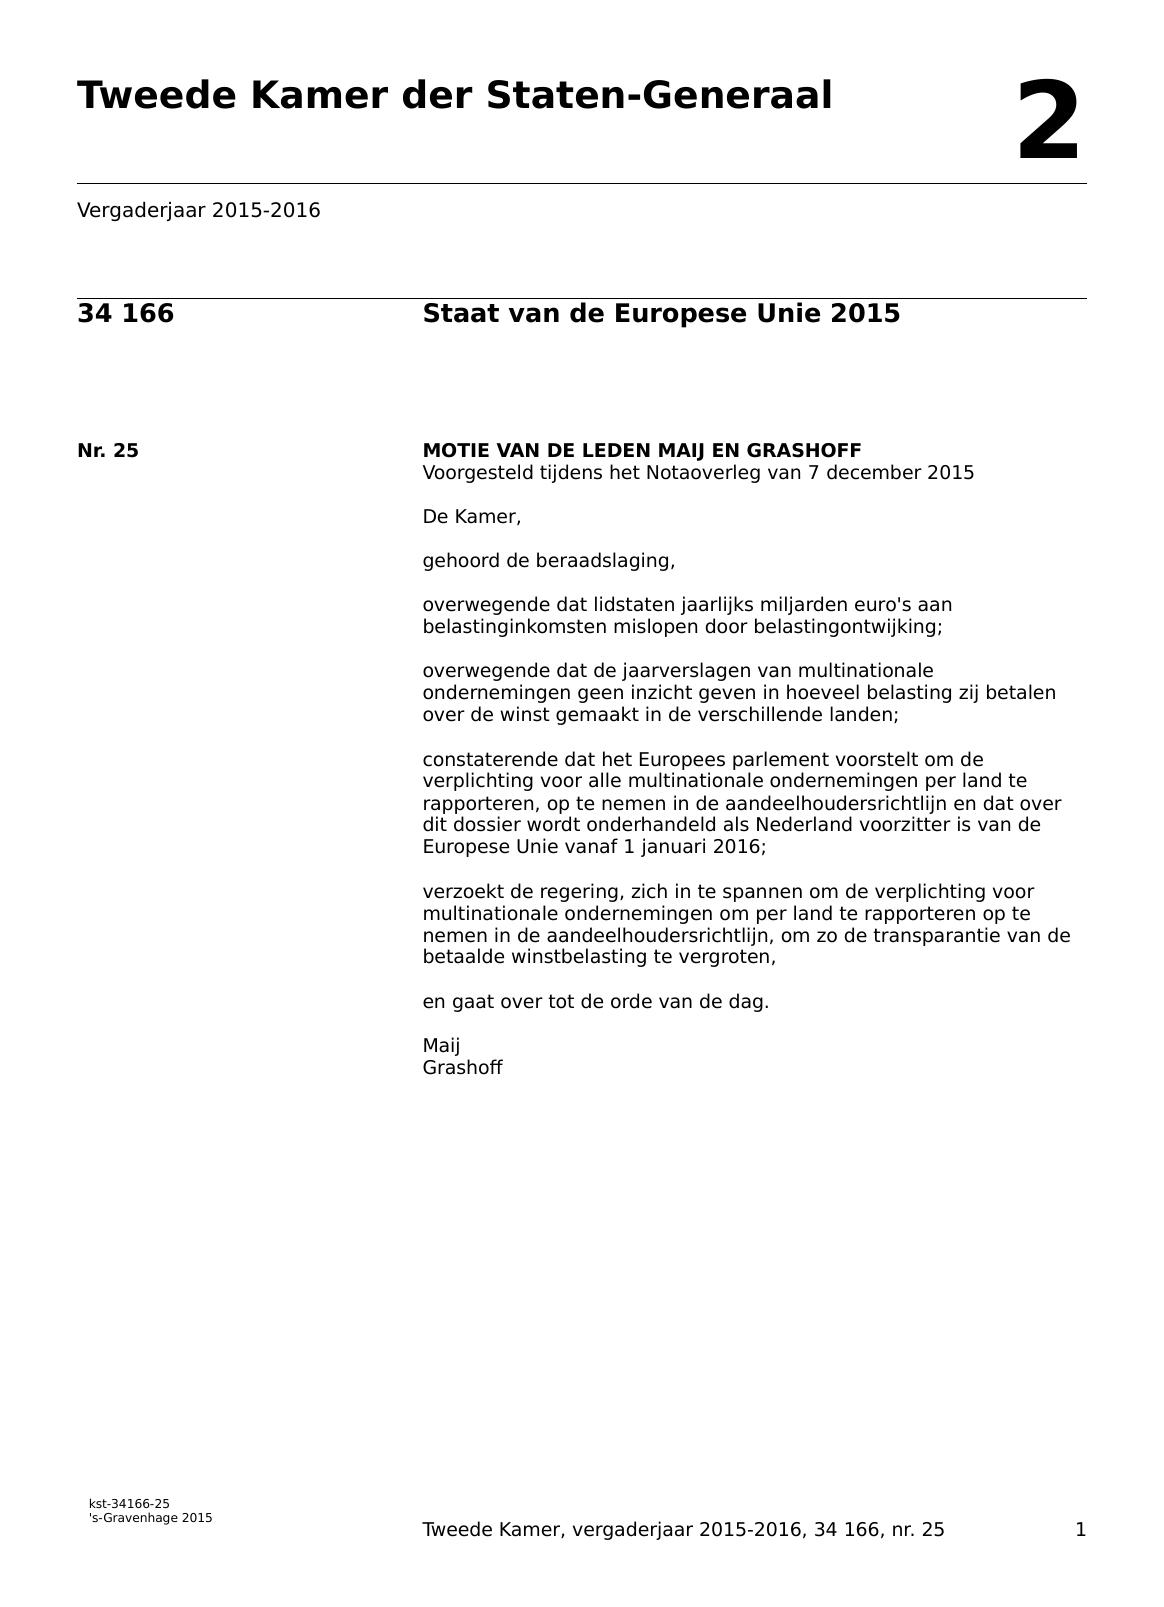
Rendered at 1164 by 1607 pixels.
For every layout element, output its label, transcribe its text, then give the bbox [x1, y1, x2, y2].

text constaterende dat het Europees parlement voorstelt om de verplichting voor alle multinationale ondernemingen per land te rapporteren, op te nemen in de aandeelhoudersrichtlijn en dat over dit dossier wordt onderhandeld als Nederland voorzitter is van de Europese Unie vanaf 1 januari 2016; [422, 748, 1087, 858]
text overwegende dat de jaarverslagen van multinationale ondernemingen geen inzicht geven in hoeveel belasting zij betalen over de winst gemaakt in de verschillende landen; [422, 660, 1087, 726]
text Maij [422, 1035, 1087, 1057]
text 's-Gravenhage 2015 [88, 1511, 323, 1525]
text kst-34166-25 [88, 1497, 323, 1511]
text en gaat over tot de orde van de dag. [422, 991, 1087, 1013]
text De Kamer, [422, 506, 1087, 528]
text Voorgesteld tijdens het Notaoverleg van 7 december 2015 [422, 462, 1087, 484]
text Grashoff [422, 1057, 1087, 1079]
text gehoord de beraadslaging, [422, 550, 1087, 572]
subtitle 34 166 Staat van de Europese Unie 2015 [77, 299, 1087, 329]
text verzoekt de regering, zich in te spannen om de verplichting voor multinationale ondernemingen om per land te rapporteren op te nemen in de aandeelhoudersrichtlijn, om zo de transparantie van de betaalde winstbelasting te vergroten, [422, 881, 1087, 968]
subtitle Nr. 25 MOTIE VAN DE LEDEN MAIJ EN GRASHOFF [77, 440, 1087, 462]
table_header 2 [886, 59, 1087, 183]
text overwegende dat lidstaten jaarlijks miljarden euro's aan belastinginkomsten mislopen door belastingontwijking; [422, 594, 1087, 638]
table_header Tweede Kamer der Staten-Generaal [77, 59, 886, 183]
table_cell Vergaderjaar 2015-2016 [77, 184, 1087, 298]
